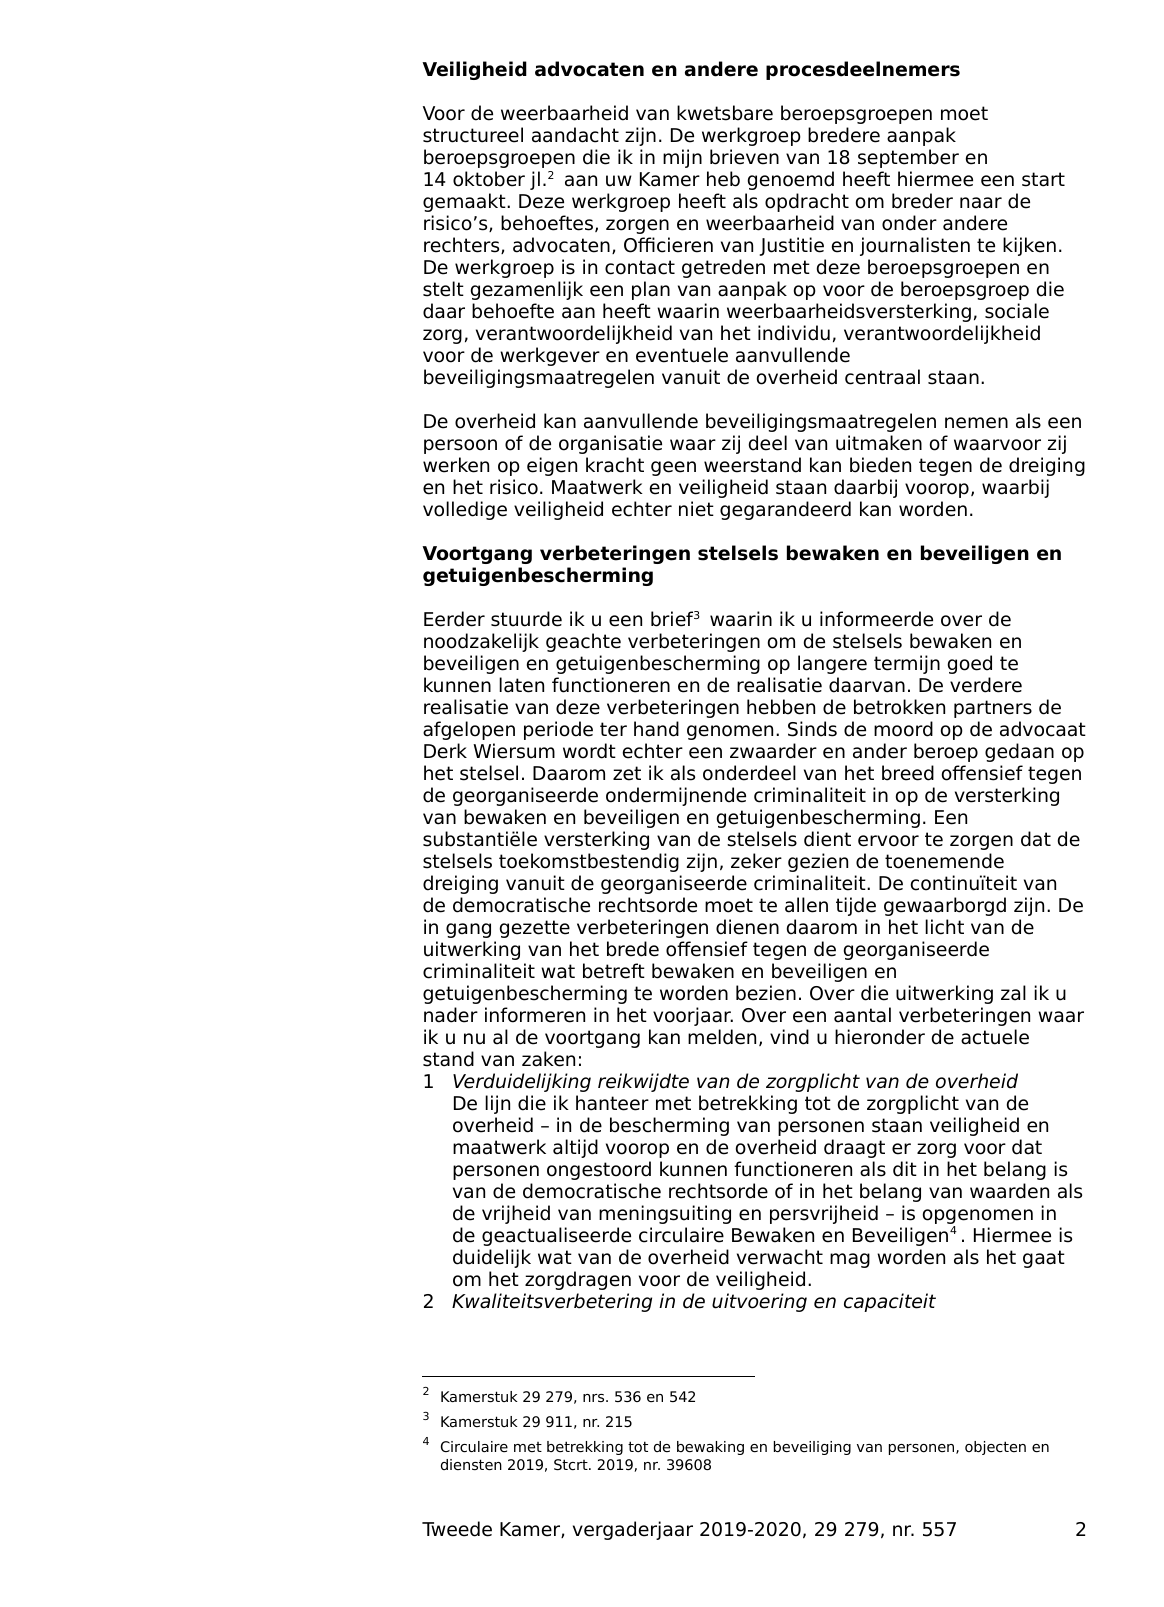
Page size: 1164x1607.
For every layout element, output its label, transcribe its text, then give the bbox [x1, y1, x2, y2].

text 1 Verduidelijking reikwijdte van de zorgplicht van de overheid [422, 1071, 1087, 1093]
text Eerder stuurde ik u een brief waarin ik u informeerde over de noodzakelijk geachte verbeteringen om de stelsels bewaken en beveiligen en getuigenbescherming op langere termijn goed te kunnen laten functioneren en de realisatie daarvan. De verdere realisatie van deze verbeteringen hebben de betrokken partners de afgelopen periode ter hand genomen. Sinds de moord op de advocaat Derk Wiersum wordt echter een zwaarder en ander beroep gedaan op het stelsel. Daarom zet ik als onderdeel van het breed offensief tegen de georganiseerde ondermijnende criminaliteit in op de versterking van bewaken en beveiligen en getuigenbescherming. Een substantiële versterking van de stelsels dient ervoor te zorgen dat de stelsels toekomstbestendig zijn, zeker gezien de toenemende dreiging vanuit de georganiseerde criminaliteit. De continuïteit van de democratische rechtsorde moet te allen tijde gewaarborgd zijn. De in gang gezette verbeteringen dienen daarom in het licht van de uitwerking van het brede offensief tegen de georganiseerde criminaliteit wat betreft bewaken en beveiligen en getuigenbescherming te worden bezien. Over die uitwerking zal ik u nader informeren in het voorjaar. Over een aantal verbeteringen waar ik u nu al de voortgang kan melden, vind u hieronder de actuele stand van zaken: [422, 609, 1087, 1071]
text De overheid kan aanvullende beveiligingsmaatregelen nemen als een persoon of de organisatie waar zij deel van uitmaken of waarvoor zij werken op eigen kracht geen weerstand kan bieden tegen de dreiging en het risico. Maatwerk en veiligheid staan daarbij voorop, waarbij volledige veiligheid echter niet gegarandeerd kan worden. [422, 411, 1087, 521]
subtitle Veiligheid advocaten en andere procesdeelnemers [422, 59, 1087, 81]
text Kamerstuk 29 911, nr. 215 [422, 1410, 1087, 1432]
text De lijn die ik hanteer met betrekking tot de zorgplicht van de overheid – in de bescherming van personen staan veiligheid en maatwerk altijd voorop en de overheid draagt er zorg voor dat personen ongestoord kunnen functioneren als dit in het belang is van de democratische rechtsorde of in het belang van waarden als de vrijheid van meningsuiting en persvrijheid – is opgenomen in de geactualiseerde circulaire Bewaken en Beveiligen. Hiermee is duidelijk wat van de overheid verwacht mag worden als het gaat om het zorgdragen voor de veiligheid. [452, 1093, 1087, 1291]
text Kamerstuk 29 279, nrs. 536 en 542 [422, 1385, 1087, 1407]
text Circulaire met betrekking tot de bewaking en beveiliging van personen, objecten en diensten 2019, Stcrt. 2019, nr. 39608 [422, 1435, 1087, 1474]
text Voor de weerbaarheid van kwetsbare beroepsgroepen moet structureel aandacht zijn. De werkgroep bredere aanpak beroepsgroepen die ik in mijn brieven van 18 september en 14 oktober jl. aan uw Kamer heb genoemd heeft hiermee een start gemaakt. Deze werkgroep heeft als opdracht om breder naar de risico’s, behoeftes, zorgen en weerbaarheid van onder andere rechters, advocaten, Officieren van Justitie en journalisten te kijken. De werkgroep is in contact getreden met deze beroepsgroepen en stelt gezamenlijk een plan van aanpak op voor de beroepsgroep die daar behoefte aan heeft waarin weerbaarheidsversterking, sociale zorg, verantwoordelijkheid van het individu, verantwoordelijkheid voor de werkgever en eventuele aanvullende beveiligingsmaatregelen vanuit de overheid centraal staan. [422, 103, 1087, 389]
subtitle Voortgang verbeteringen stelsels bewaken en beveiligen en getuigenbescherming [422, 543, 1087, 587]
text 2 Kwaliteitsverbetering in de uitvoering en capaciteit [422, 1291, 1087, 1313]
